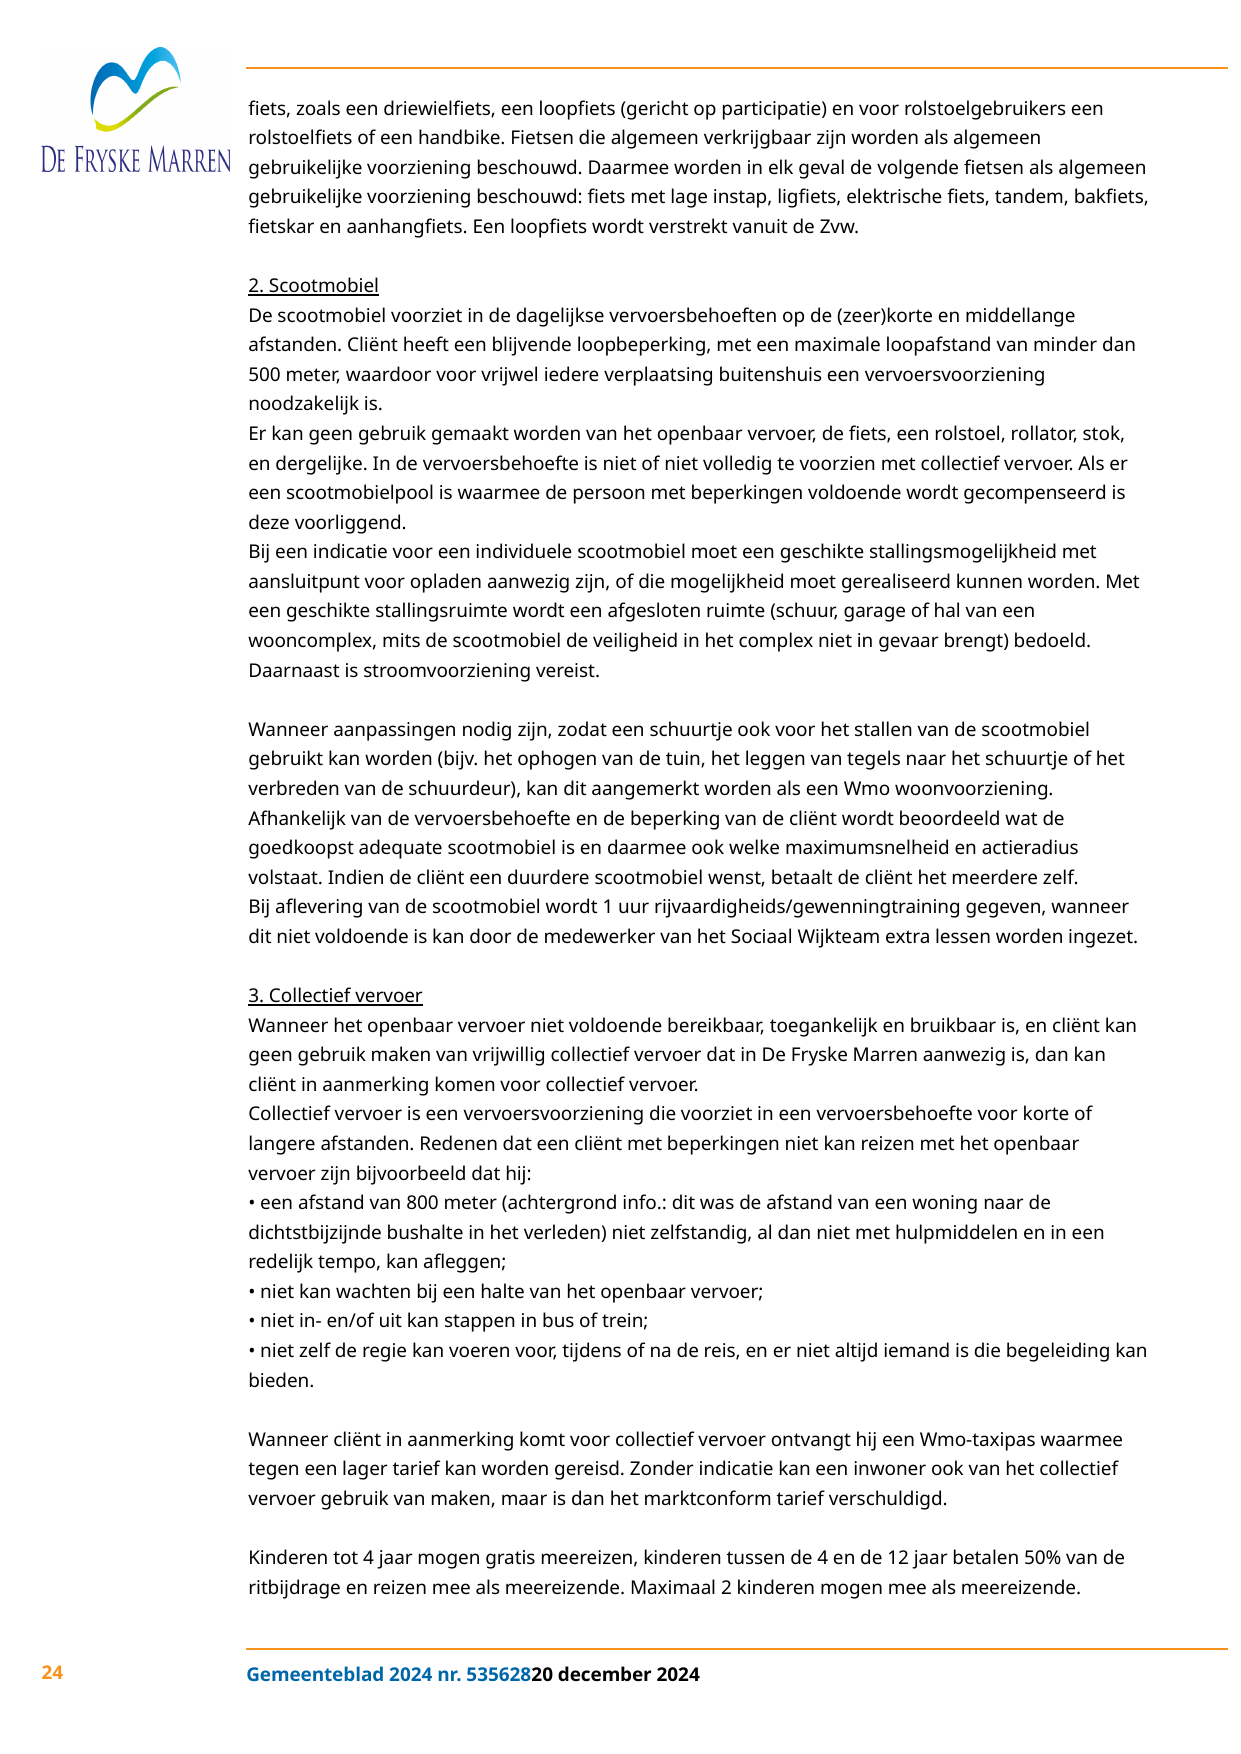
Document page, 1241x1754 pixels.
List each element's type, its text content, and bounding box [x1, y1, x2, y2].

text De scootmobiel voorziet in de dagelijkse vervoersbehoeften op de (zeer)korte en middellange afstanden. Cliënt heeft een blijvende loopbeperking, met een maximale loopafstand van minder dan 500 meter, waardoor voor vrijwel iedere verplaatsing buitenshuis een vervoersvoorziening noodzakelijk is. [248, 302, 1152, 416]
text Er kan geen gebruik gemaakt worden van het openbaar vervoer, de fiets, een rolstoel, rollator, stok, en dergelijke. In de vervoersbehoefte is niet of niet volledig te voorzien met collectief vervoer. Als er een scootmobielpool is waarmee de persoon met beperkingen voldoende wordt gecompenseerd is deze voorliggend. [248, 420, 1152, 535]
picture [41, 47, 231, 172]
text 3. Collectief vervoer [248, 982, 1152, 1008]
text 2. Scootmobiel [248, 272, 1152, 298]
text Wanneer cliënt in aanmerking komt voor collectief vervoer ontvangt hij een Wmo-taxipas waarmee tegen een lager tarief kan worden gereisd. Zonder indicatie kan een inwoner ook van het collectief vervoer gebruik van maken, maar is dan het marktconform tarief verschuldigd. [248, 1426, 1152, 1511]
text fiets, zoals een driewielfiets, een loopfiets (gericht op participatie) en voor rolstoelgebruikers een rolstoelfiets of een handbike. Fietsen die algemeen verkrijgbaar zijn worden als algemeen gebruikelijke voorziening beschouwd. Daarmee worden in elk geval de volgende fietsen als algemeen gebruikelijke voorziening beschouwd: fiets met lage instap, ligfiets, elektrische fiets, tandem, bakfiets, fietskar en aanhangfiets. Een loopfiets wordt verstrekt vanuit de Zvw. [248, 95, 1152, 239]
text Bij een indicatie voor een individuele scootmobiel moet een geschikte stallingsmogelijkheid met aansluitpunt voor opladen aanwezig zijn, of die mogelijkheid moet gerealiseerd kunnen worden. Met een geschikte stallingsruimte wordt een afgesloten ruimte (schuur, garage of hal van een wooncomplex, mits de scootmobiel de veiligheid in het complex niet in gevaar brengt) bedoeld. Daarnaast is stroomvoorziening vereist. [248, 538, 1152, 683]
text Bij aflevering van de scootmobiel wordt 1 uur rijvaardigheids/gewenningtraining gegeven, wanneer dit niet voldoende is kan door de medewerker van het Sociaal Wijkteam extra lessen worden ingezet. [248, 893, 1152, 949]
text • niet zelf de regie kan voeren voor, tijdens of na de reis, en er niet altijd iemand is die begeleiding kan bieden. [248, 1337, 1152, 1393]
text Wanneer aanpassingen nodig zijn, zodat een schuurtje ook voor het stallen van de scootmobiel gebruikt kan worden (bijv. het ophogen van de tuin, het leggen van tegels naar het schuurtje of het verbreden van de schuurdeur), kan dit aangemerkt worden als een Wmo woonvoorziening. [248, 716, 1152, 801]
text • niet in- en/of uit kan stappen in bus of trein; [248, 1308, 1152, 1333]
text • niet kan wachten bij een halte van het openbaar vervoer; [248, 1278, 1152, 1304]
text Collectief vervoer is een vervoersvoorziening die voorziet in een vervoersbehoefte voor korte of langere afstanden. Redenen dat een cliënt met beperkingen niet kan reizen met het openbaar vervoer zijn bijvoorbeeld dat hij: [248, 1101, 1152, 1186]
text Afhankelijk van de vervoersbehoefte en de beperking van de cliënt wordt beoordeeld wat de goedkoopst adequate scootmobiel is en daarmee ook welke maximumsnelheid en actieradius volstaat. Indien de cliënt een duurdere scootmobiel wenst, betaalt de cliënt het meerdere zelf. [248, 805, 1152, 890]
text Kinderen tot 4 jaar mogen gratis meereizen, kinderen tussen de 4 en de 12 jaar betalen 50% van de ritbijdrage en reizen mee als meereizende. Maximaal 2 kinderen mogen mee als meereizende. [248, 1544, 1152, 1600]
text • een afstand van 800 meter (achtergrond info.: dit was de afstand van een woning naar de dichtstbijzijnde bushalte in het verleden) niet zelfstandig, al dan niet met hulpmiddelen en in een redelijk tempo, kan afleggen; [248, 1189, 1152, 1274]
text Wanneer het openbaar vervoer niet voldoende bereikbaar, toegankelijk en bruikbaar is, en cliënt kan geen gebruik maken van vrijwillig collectief vervoer dat in De Fryske Marren aanwezig is, dan kan cliënt in aanmerking komen voor collectief vervoer. [248, 1012, 1152, 1097]
